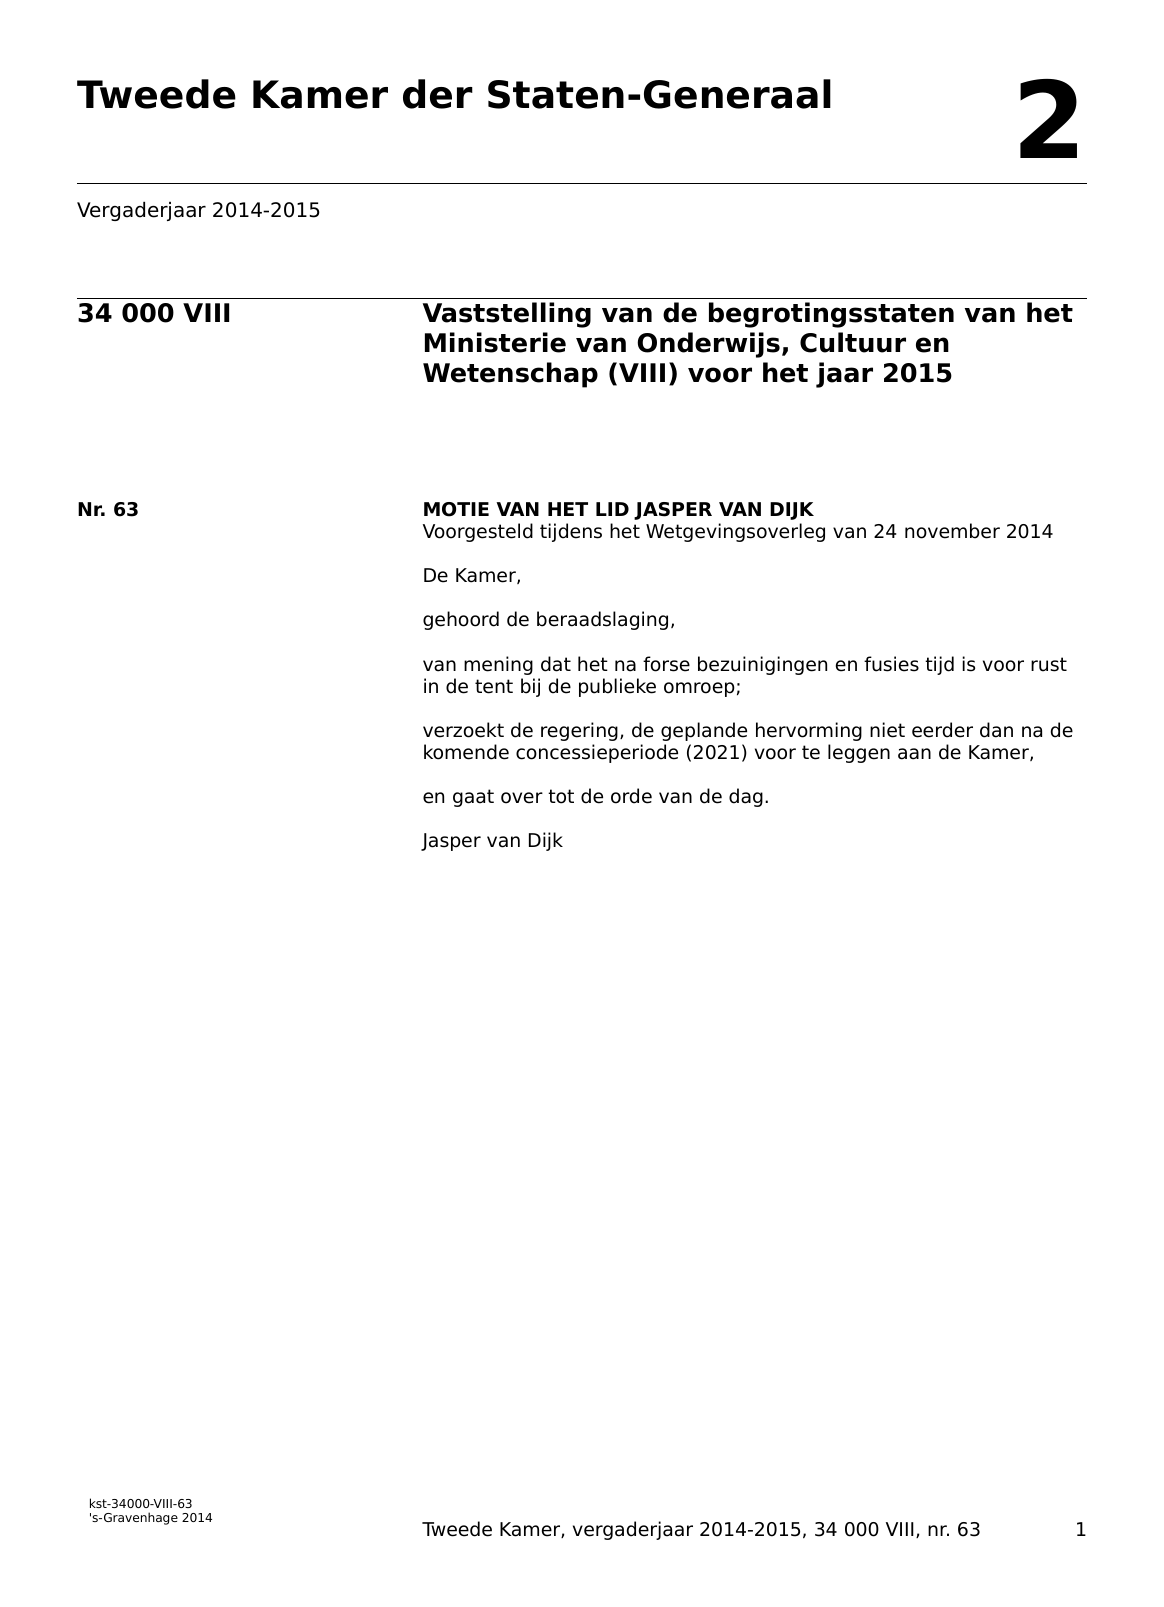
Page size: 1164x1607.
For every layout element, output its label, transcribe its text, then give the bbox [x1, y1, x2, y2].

text Jasper van Dijk [422, 830, 1087, 852]
table_header 2 [886, 59, 1087, 183]
table_cell Vergaderjaar 2014-2015 [77, 184, 1087, 298]
text van mening dat het na forse bezuinigingen en fusies tijd is voor rust in de tent bij de publieke omroep; [422, 653, 1087, 697]
text verzoekt de regering, de geplande hervorming niet eerder dan na de komende concessieperiode (2021) voor te leggen aan de Kamer, [422, 720, 1087, 764]
text Voorgesteld tijdens het Wetgevingsoverleg van 24 november 2014 [422, 521, 1087, 543]
text 's-Gravenhage 2014 [88, 1511, 323, 1525]
subtitle Nr. 63 MOTIE VAN HET LID JASPER VAN DIJK [77, 499, 1087, 521]
table_header Tweede Kamer der Staten-Generaal [77, 59, 886, 183]
text en gaat over tot de orde van de dag. [422, 786, 1087, 808]
subtitle 34 000 VIII Vaststelling van de begrotingsstaten van het Ministerie van Onderwijs, Cultuur en Wetenschap (VIII) voor het jaar 2015 [77, 299, 1087, 388]
text De Kamer, [422, 565, 1087, 587]
text kst-34000-VIII-63 [88, 1497, 323, 1511]
text gehoord de beraadslaging, [422, 609, 1087, 631]
